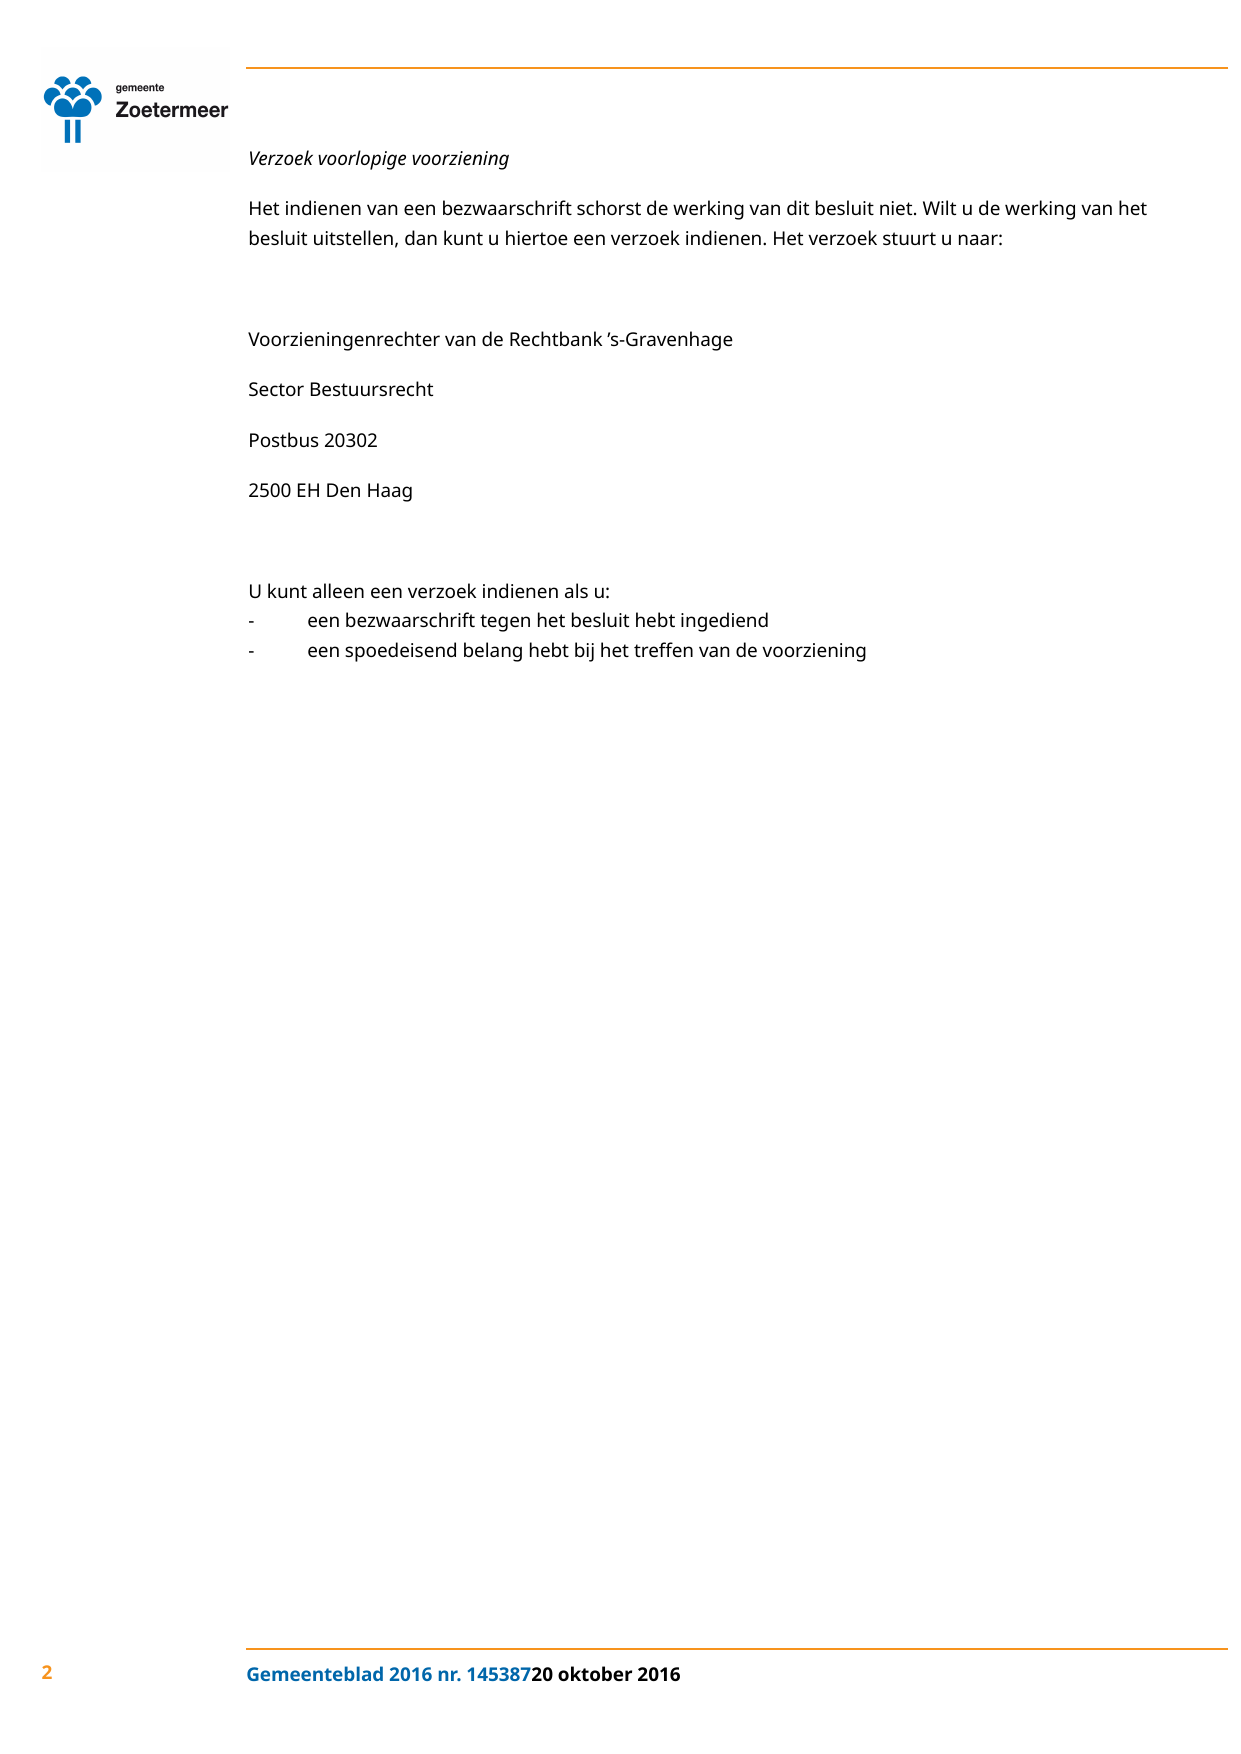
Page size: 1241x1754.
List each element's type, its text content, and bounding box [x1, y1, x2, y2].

list een spoedeisend belang hebt bij het treffen van de voorziening [248, 637, 1152, 663]
text Het indienen van een bezwaarschrift schorst de werking van dit besluit niet. Wilt u de werking van het besluit uitstellen, dan kunt u hiertoe een verzoek indienen. Het verzoek stuurt u naar: [248, 196, 1152, 251]
text U kunt alleen een verzoek indienen als u: [248, 578, 1152, 604]
text Postbus 20302 [248, 427, 1152, 453]
text Sector Bestuursrecht [248, 376, 1152, 402]
list een bezwaarschrift tegen het besluit hebt ingediend [248, 608, 1152, 633]
text 2500 EH Den Haag [248, 477, 1152, 503]
text Verzoek voorlopige voorziening [248, 145, 1152, 171]
picture [41, 47, 231, 172]
text Voorzieningenrechter van de Rechtbank ’s-Gravenhage [248, 326, 1152, 352]
